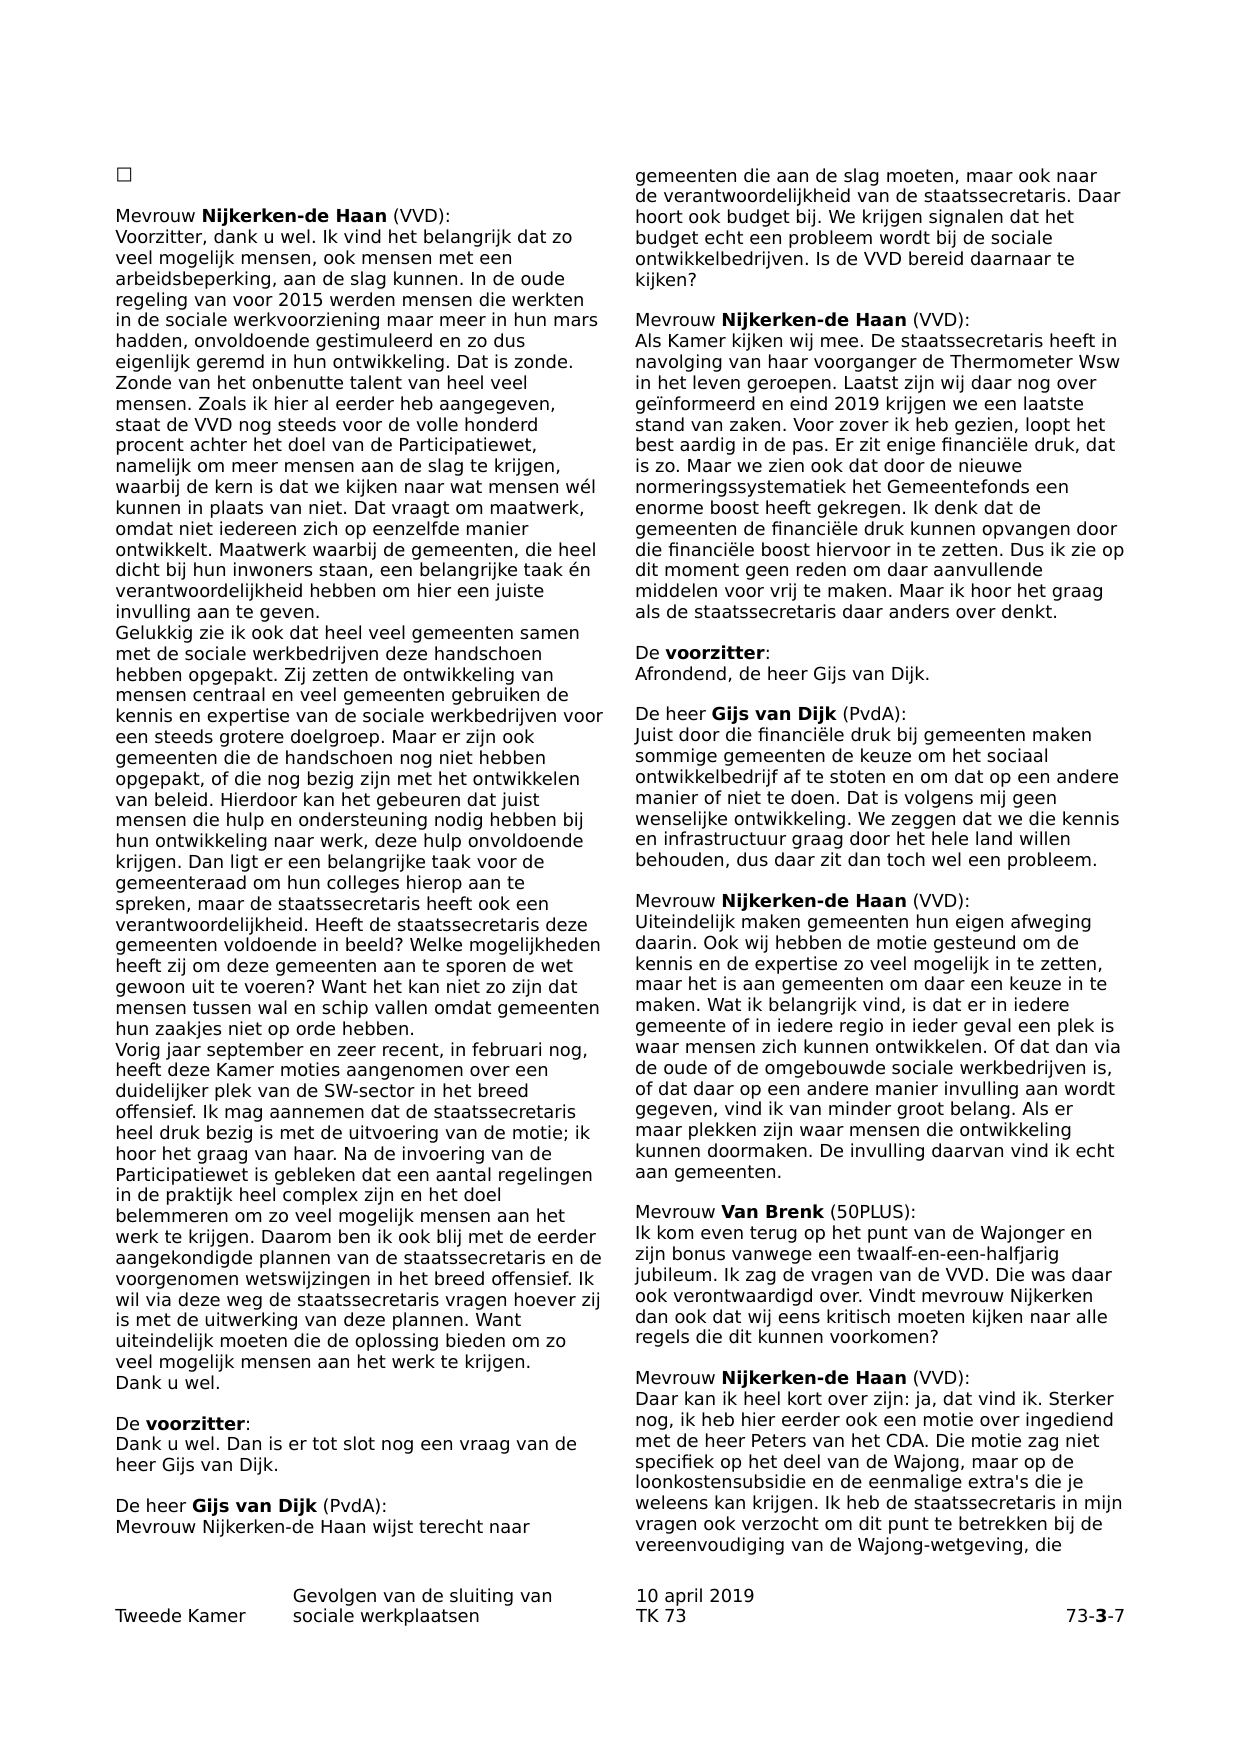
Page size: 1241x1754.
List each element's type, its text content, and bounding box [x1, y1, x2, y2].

text Juist door die financiële druk bij gemeenten maken sommige gemeenten de keuze om het sociaal ontwikkelbedrijf af te stoten en om dat op een andere manier of niet te doen. Dat is volgens mij geen wenselijke ontwikkeling. We zeggen dat we die kennis en infrastructuur graag door het hele land willen behouden, dus daar zit dan toch wel een probleem. [635, 725, 1125, 871]
text Mevrouw Nijkerken-de Haan (VVD): [635, 891, 1125, 912]
text Uiteindelijk maken gemeenten hun eigen afweging daarin. Ook wij hebben de motie gesteund om de kennis en de expertise zo veel mogelijk in te zetten, maar het is aan gemeenten om daar een keuze in te maken. Wat ik belangrijk vind, is dat er in iedere gemeente of in iedere regio in ieder geval een plek is waar mensen zich kunnen ontwikkelen. Of dat dan via de oude of de omgebouwde sociale werkbedrijven is, of dat daar op een andere manier invulling aan wordt gegeven, vind ik van minder groot belang. Als er maar plekken zijn waar mensen die ontwikkeling kunnen doormaken. De invulling daarvan vind ik echt aan gemeenten. [635, 912, 1125, 1182]
text Mevrouw Nijkerken-de Haan (VVD): [115, 206, 605, 227]
text Mevrouw Nijkerken-de Haan (VVD): [635, 1368, 1125, 1389]
text De voorzitter: [115, 1413, 605, 1434]
text Als Kamer kijken wij mee. De staatssecretaris heeft in navolging van haar voorganger de Thermometer Wsw in het leven geroepen. Laatst zijn wij daar nog over geïnformeerd en eind 2019 krijgen we een laatste stand van zaken. Voor zover ik heb gezien, loopt het best aardig in de pas. Er zit enige financiële druk, dat is zo. Maar we zien ook dat door de nieuwe normeringssystematiek het Gemeentefonds een enorme boost heeft gekregen. Ik denk dat de gemeenten de financiële druk kunnen opvangen door die financiële boost hiervoor in te zetten. Dus ik zie op dit moment geen reden om daar aanvullende middelen voor vrij te maken. Maar ik hoor het graag als de staatssecretaris daar anders over denkt. [635, 331, 1125, 623]
text Mevrouw Van Brenk (50PLUS): [635, 1202, 1125, 1223]
text Afrondend, de heer Gijs van Dijk. [635, 663, 1125, 684]
text Dank u wel. Dan is er tot slot nog een vraag van de heer Gijs van Dijk. [115, 1434, 605, 1476]
text De voorzitter: [635, 643, 1125, 663]
text Gelukkig zie ik ook dat heel veel gemeenten samen met de sociale werkbedrijven deze handschoen hebben opgepakt. Zij zetten de ontwikkeling van mensen centraal en veel gemeenten gebruiken de kennis en expertise van de sociale werkbedrijven voor een steeds grotere doelgroep. Maar er zijn ook gemeenten die de handschoen nog niet hebben opgepakt, of die nog bezig zijn met het ontwikkelen van beleid. Hierdoor kan het gebeuren dat juist mensen die hulp en ondersteuning nodig hebben bij hun ontwikkeling naar werk, deze hulp onvoldoende krijgen. Dan ligt er een belangrijke taak voor de gemeenteraad om hun colleges hierop aan te spreken, maar de staatssecretaris heeft ook een verantwoordelijkheid. Heeft de staatssecretaris deze gemeenten voldoende in beeld? Welke mogelijkheden heeft zij om deze gemeenten aan te sporen de wet gewoon uit te voeren? Want het kan niet zo zijn dat mensen tussen wal en schip vallen omdat gemeenten hun zaakjes niet op orde hebben. [115, 623, 605, 1039]
text De heer Gijs van Dijk (PvdA): [635, 704, 1125, 725]
text Dank u wel. [115, 1373, 605, 1393]
text Daar kan ik heel kort over zijn: ja, dat vind ik. Sterker nog, ik heb hier eerder ook een motie over ingediend met de heer Peters van het CDA. Die motie zag niet specifiek op het deel van de Wajong, maar op de loonkostensubsidie en de eenmalige extra's die je weleens kan krijgen. Ik heb de staatssecretaris in mijn vragen ook verzocht om dit punt te betrekken bij de vereenvoudiging van de Wajong-wetgeving, die [635, 1389, 1125, 1556]
text Ik kom even terug op het punt van de Wajonger en zijn bonus vanwege een twaalf-en-een-halfjarig jubileum. Ik zag de vragen van de VVD. Die was daar ook verontwaardigd over. Vindt mevrouw Nijkerken dan ook dat wij eens kritisch moeten kijken naar alle regels die dit kunnen voorkomen? [635, 1223, 1125, 1348]
text De heer Gijs van Dijk (PvdA): [115, 1496, 605, 1517]
text ⬜ [115, 165, 605, 186]
text Mevrouw Nijkerken-de Haan (VVD): [635, 310, 1125, 331]
text Voorzitter, dank u wel. Ik vind het belangrijk dat zo veel mogelijk mensen, ook mensen met een arbeidsbeperking, aan de slag kunnen. In de oude regeling van voor 2015 werden mensen die werkten in de sociale werkvoorziening maar meer in hun mars hadden, onvoldoende gestimuleerd en zo dus eigenlijk geremd in hun ontwikkeling. Dat is zonde. Zonde van het onbenutte talent van heel veel mensen. Zoals ik hier al eerder heb aangegeven, staat de VVD nog steeds voor de volle honderd procent achter het doel van de Participatiewet, namelijk om meer mensen aan de slag te krijgen, waarbij de kern is dat we kijken naar wat mensen wél kunnen in plaats van niet. Dat vraagt om maatwerk, omdat niet iedereen zich op eenzelfde manier ontwikkelt. Maatwerk waarbij de gemeenten, die heel dicht bij hun inwoners staan, een belangrijke taak én verantwoordelijkheid hebben om hier een juiste invulling aan te geven. [115, 227, 605, 623]
text Vorig jaar september en zeer recent, in februari nog, heeft deze Kamer moties aangenomen over een duidelijker plek van de SW-sector in het breed offensief. Ik mag aannemen dat de staatssecretaris heel druk bezig is met de uitvoering van de motie; ik hoor het graag van haar. Na de invoering van de Participatiewet is gebleken dat een aantal regelingen in de praktijk heel complex zijn en het doel belemmeren om zo veel mogelijk mensen aan het werk te krijgen. Daarom ben ik ook blij met de eerder aangekondigde plannen van de staatssecretaris en de voorgenomen wetswijzingen in het breed offensief. Ik wil via deze weg de staatssecretaris vragen hoever zij is met de uitwerking van deze plannen. Want uiteindelijk moeten die de oplossing bieden om zo veel mogelijk mensen aan het werk te krijgen. [115, 1039, 605, 1373]
text gemeenten die aan de slag moeten, maar ook naar de verantwoordelijkheid van de staatssecretaris. Daar hoort ook budget bij. We krijgen signalen dat het budget echt een probleem wordt bij de sociale ontwikkelbedrijven. Is de VVD bereid daarnaar te kijken? [635, 165, 1125, 290]
text Mevrouw Nijkerken-de Haan wijst terecht naar [115, 1517, 605, 1537]
